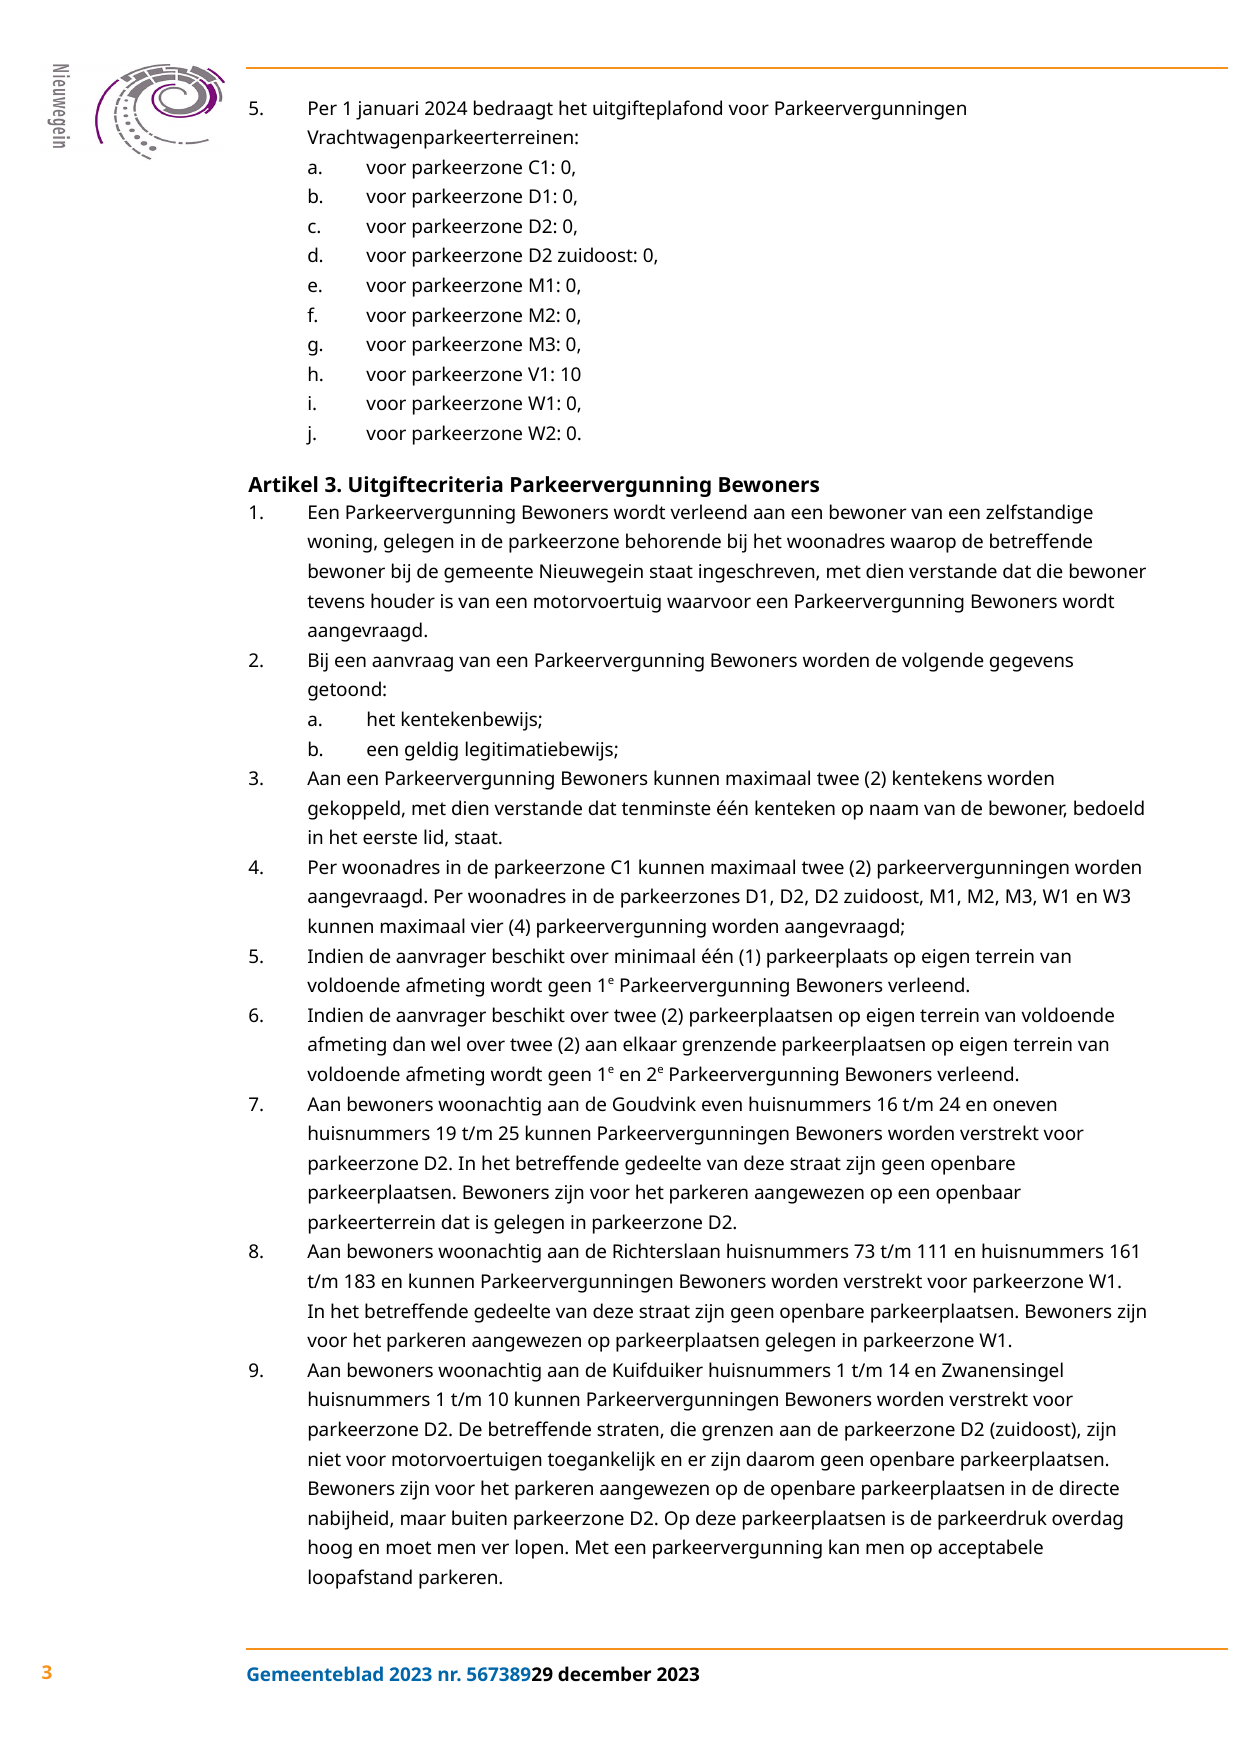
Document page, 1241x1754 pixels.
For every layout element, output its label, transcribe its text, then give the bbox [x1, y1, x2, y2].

list Indien de aanvrager beschikt over twee (2) parkeerplaatsen op eigen terrein van voldoende afmeting dan wel over twee (2) aan elkaar grenzende parkeerplaatsen op eigen terrein van voldoende afmeting wordt geen 1e en 2e Parkeervergunning Bewoners verleend. [248, 1002, 1152, 1087]
list Per 1 januari 2024 bedraagt het uitgifteplafond voor Parkeervergunningen Vrachtwagenparkeerterreinen: [248, 95, 1152, 150]
list een geldig legitimatiebewijs; [307, 736, 1152, 761]
text Artikel 3. Uitgiftecriteria Parkeervergunning Bewoners [248, 471, 1152, 499]
list Aan bewoners woonachtig aan de Kuifduiker huisnummers 1 t/m 14 en Zwanensingel huisnummers 1 t/m 10 kunnen Parkeervergunningen Bewoners worden verstrekt voor parkeerzone D2. De betreffende straten, die grenzen aan de parkeerzone D2 (zuidoost), zijn niet voor motorvoertuigen toegankelijk en er zijn daarom geen openbare parkeerplaatsen. Bewoners zijn voor het parkeren aangewezen op de openbare parkeerplaatsen in de directe nabijheid, maar buiten parkeerzone D2. Op deze parkeerplaatsen is de parkeerdruk overdag hoog en moet men ver lopen. Met een parkeervergunning kan men op acceptabele loopafstand parkeren. [248, 1357, 1152, 1590]
list het kentekenbewijs; [307, 706, 1152, 732]
list Indien de aanvrager beschikt over minimaal één (1) parkeerplaats op eigen terrein van voldoende afmeting wordt geen 1e Parkeervergunning Bewoners verleend. [248, 943, 1152, 998]
list Aan bewoners woonachtig aan de Richterslaan huisnummers 73 t/m 111 en huisnummers 161 t/m 183 en kunnen Parkeervergunningen Bewoners worden verstrekt voor parkeerzone W1. [248, 1239, 1152, 1294]
list voor parkeerzone V1: 10 [307, 361, 1152, 387]
list Een Parkeervergunning Bewoners wordt verleend aan een bewoner van een zelfstandige woning, gelegen in de parkeerzone behorende bij het woonadres waarop de betreffende bewoner bij de gemeente Nieuwegein staat ingeschreven, met dien verstande dat die bewoner tevens houder is van een motorvoertuig waarvoor een Parkeervergunning Bewoners wordt aangevraagd. [248, 499, 1152, 643]
list Aan een Parkeervergunning Bewoners kunnen maximaal twee (2) kentekens worden gekoppeld, met dien verstande dat tenminste één kenteken op naam van de bewoner, bedoeld in het eerste lid, staat. [248, 765, 1152, 850]
picture [41, 47, 231, 172]
list Aan bewoners woonachtig aan de Goudvink even huisnummers 16 t/m 24 en oneven huisnummers 19 t/m 25 kunnen Parkeervergunningen Bewoners worden verstrekt voor parkeerzone D2. In het betreffende gedeelte van deze straat zijn geen openbare parkeerplaatsen. Bewoners zijn voor het parkeren aangewezen op een openbaar parkeerterrein dat is gelegen in parkeerzone D2. [248, 1091, 1152, 1235]
list voor parkeerzone M2: 0, [307, 302, 1152, 328]
list voor parkeerzone C1: 0, [307, 154, 1152, 180]
list voor parkeerzone M1: 0, [307, 272, 1152, 298]
list voor parkeerzone D2 zuidoost: 0, [307, 243, 1152, 268]
list In het betreffende gedeelte van deze straat zijn geen openbare parkeerplaatsen. Bewoners zijn voor het parkeren aangewezen op parkeerplaatsen gelegen in parkeerzone W1. [248, 1298, 1152, 1353]
list voor parkeerzone W2: 0. [307, 420, 1152, 446]
list voor parkeerzone W1: 0, [307, 391, 1152, 416]
list voor parkeerzone D1: 0, [307, 183, 1152, 209]
list voor parkeerzone M3: 0, [307, 331, 1152, 357]
list Per woonadres in de parkeerzone C1 kunnen maximaal twee (2) parkeervergunningen worden aangevraagd. Per woonadres in de parkeerzones D1, D2, D2 zuidoost, M1, M2, M3, W1 en W3 kunnen maximaal vier (4) parkeervergunning worden aangevraagd; [248, 854, 1152, 939]
list Bij een aanvraag van een Parkeervergunning Bewoners worden de volgende gegevens getoond: [248, 647, 1152, 702]
list voor parkeerzone D2: 0, [307, 213, 1152, 239]
